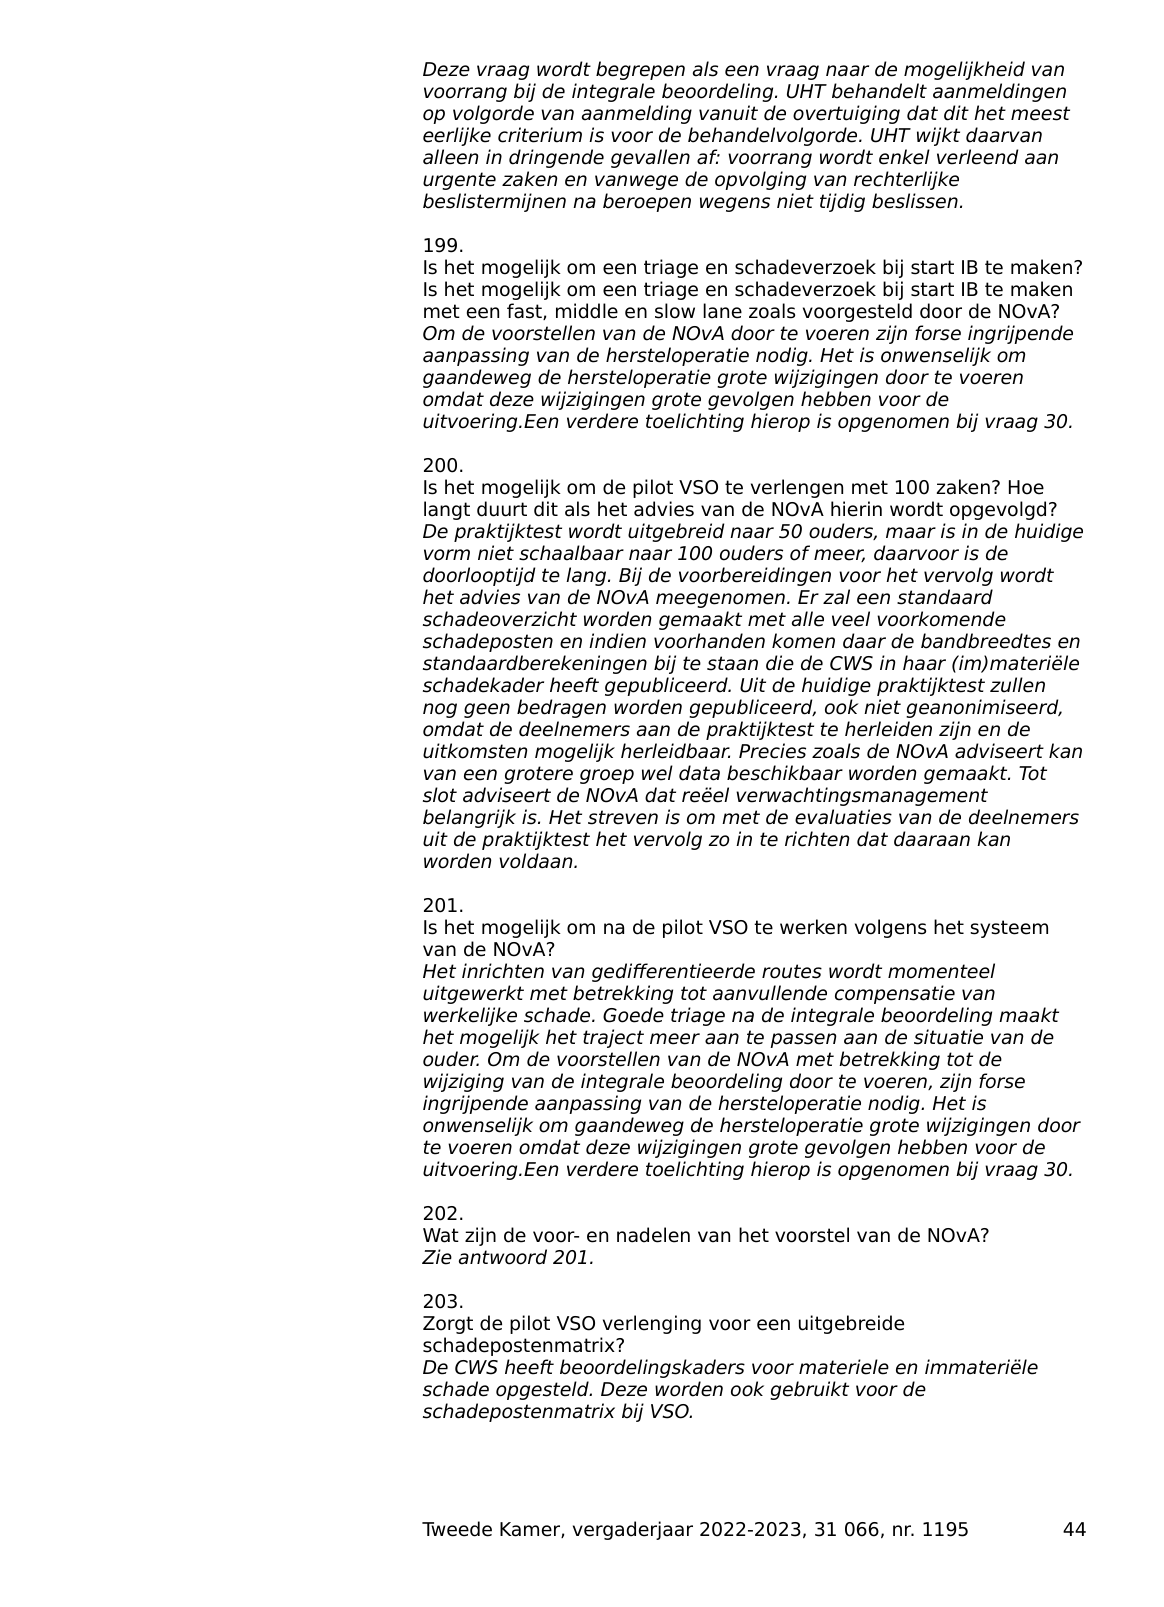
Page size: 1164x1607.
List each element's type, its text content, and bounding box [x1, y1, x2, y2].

text Wat zijn de voor- en nadelen van het voorstel van de NOvA? [422, 1225, 1087, 1247]
text Is het mogelijk om na de pilot VSO te werken volgens het systeem van de NOvA? [422, 917, 1087, 961]
text Is het mogelijk om een triage en schadeverzoek bij start IB te maken? Is het mogelijk om een triage en schadeverzoek bij start IB te maken met een fast, middle en slow lane zoals voorgesteld door de NOvA? [422, 257, 1087, 323]
text Zorgt de pilot VSO verlenging voor een uitgebreide schadepostenmatrix? [422, 1313, 1087, 1357]
text Het inrichten van gedifferentieerde routes wordt momenteel uitgewerkt met betrekking tot aanvullende compensatie van werkelijke schade. Goede triage na de integrale beoordeling maakt het mogelijk het traject meer aan te passen aan de situatie van de ouder. Om de voorstellen van de NOvA met betrekking tot de wijziging van de integrale beoordeling door te voeren, zijn forse ingrijpende aanpassing van de hersteloperatie nodig. Het is onwenselijk om gaandeweg de hersteloperatie grote wijzigingen door te voeren omdat deze wijzigingen grote gevolgen hebben voor de uitvoering.Een verdere toelichting hierop is opgenomen bij vraag 30. [422, 961, 1087, 1181]
text 200. [422, 455, 1087, 477]
text De praktijktest wordt uitgebreid naar 50 ouders, maar is in de huidige vorm niet schaalbaar naar 100 ouders of meer, daarvoor is de doorlooptijd te lang. Bij de voorbereidingen voor het vervolg wordt het advies van de NOvA meegenomen. Er zal een standaard schadeoverzicht worden gemaakt met alle veel voorkomende schadeposten en indien voorhanden komen daar de bandbreedtes en standaardberekeningen bij te staan die de CWS in haar (im)materiële schadekader heeft gepubliceerd. Uit de huidige praktijktest zullen nog geen bedragen worden gepubliceerd, ook niet geanonimiseerd, omdat de deelnemers aan de praktijktest te herleiden zijn en de uitkomsten mogelijk herleidbaar. Precies zoals de NOvA adviseert kan van een grotere groep wel data beschikbaar worden gemaakt. Tot slot adviseert de NOvA dat reëel verwachtingsmanagement belangrijk is. Het streven is om met de evaluaties van de deelnemers uit de praktijktest het vervolg zo in te richten dat daaraan kan worden voldaan. [422, 521, 1087, 873]
text Zie antwoord 201. [422, 1247, 1087, 1269]
text Is het mogelijk om de pilot VSO te verlengen met 100 zaken? Hoe langt duurt dit als het advies van de NOvA hierin wordt opgevolgd? [422, 477, 1087, 521]
text 203. [422, 1291, 1087, 1313]
text 199. [422, 235, 1087, 257]
text De CWS heeft beoordelingskaders voor materiele en immateriële schade opgesteld. Deze worden ook gebruikt voor de schadepostenmatrix bij VSO. [422, 1357, 1087, 1423]
text 201. [422, 895, 1087, 917]
text Deze vraag wordt begrepen als een vraag naar de mogelijkheid van voorrang bij de integrale beoordeling. UHT behandelt aanmeldingen op volgorde van aanmelding vanuit de overtuiging dat dit het meest eerlijke criterium is voor de behandelvolgorde. UHT wijkt daarvan alleen in dringende gevallen af: voorrang wordt enkel verleend aan urgente zaken en vanwege de opvolging van rechterlijke beslistermijnen na beroepen wegens niet tijdig beslissen. [422, 59, 1087, 213]
text Om de voorstellen van de NOvA door te voeren zijn forse ingrijpende aanpassing van de hersteloperatie nodig. Het is onwenselijk om gaandeweg de hersteloperatie grote wijzigingen door te voeren omdat deze wijzigingen grote gevolgen hebben voor de uitvoering.Een verdere toelichting hierop is opgenomen bij vraag 30. [422, 323, 1087, 433]
text 202. [422, 1203, 1087, 1225]
